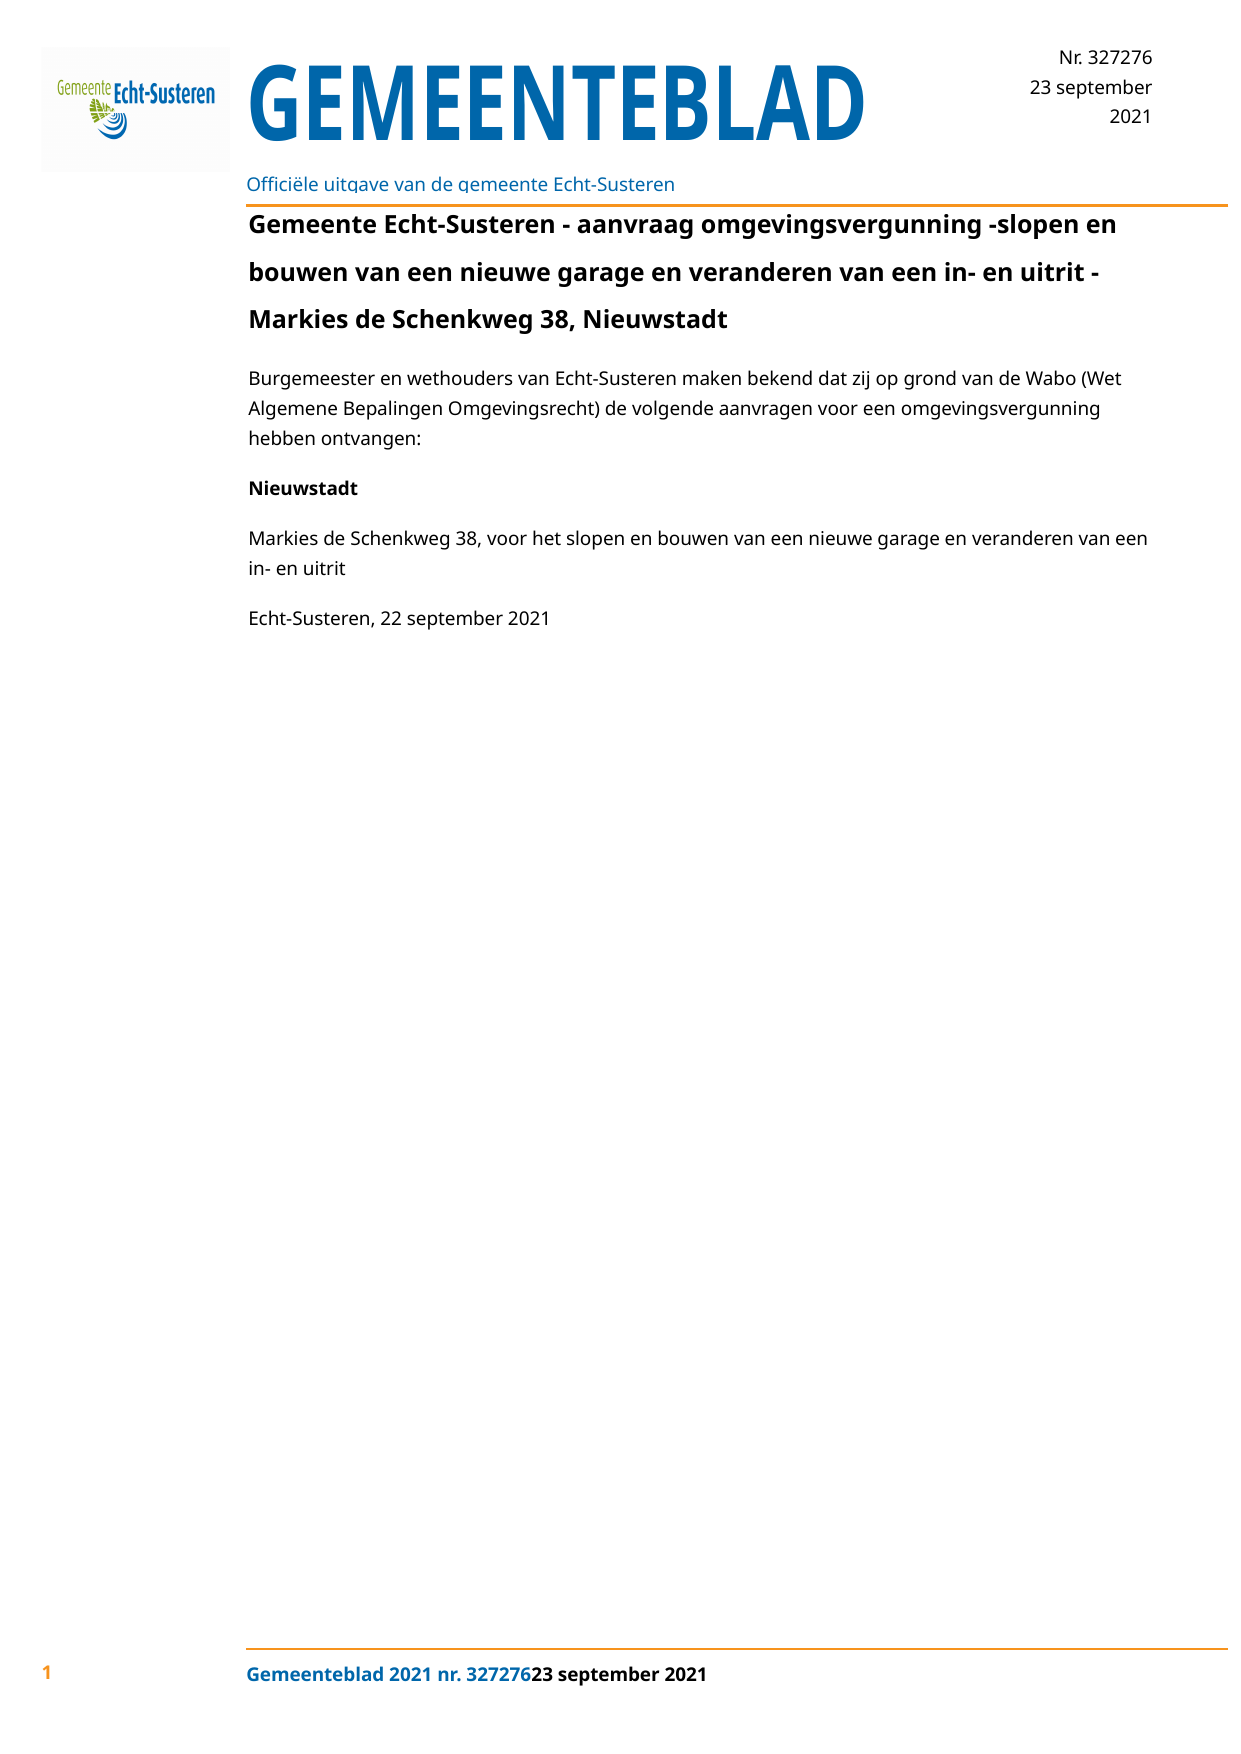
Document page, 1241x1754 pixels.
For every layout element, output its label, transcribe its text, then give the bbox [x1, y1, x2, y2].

text Echt-Susteren, 22 september 2021 [248, 606, 1152, 631]
text Burgemeester en wethouders van Echt-Susteren maken bekend dat zij op grond van de Wabo (Wet Algemene Bepalingen Omgevingsrecht) de volgende aanvragen voor een omgevingsvergunning hebben ontvangen: [248, 366, 1152, 450]
text Gemeente Echt-Susteren - aanvraag omgevingsvergunning -slopen en bouwen van een nieuwe garage en veranderen van een in- en uitrit - Markies de Schenkweg 38, Nieuwstadt [248, 207, 1152, 336]
text Nieuwstadt [248, 475, 1152, 501]
text Markies de Schenkweg 38, voor het slopen en bouwen van een nieuwe garage en veranderen van een in- en uitrit [248, 526, 1152, 581]
picture [41, 47, 231, 172]
